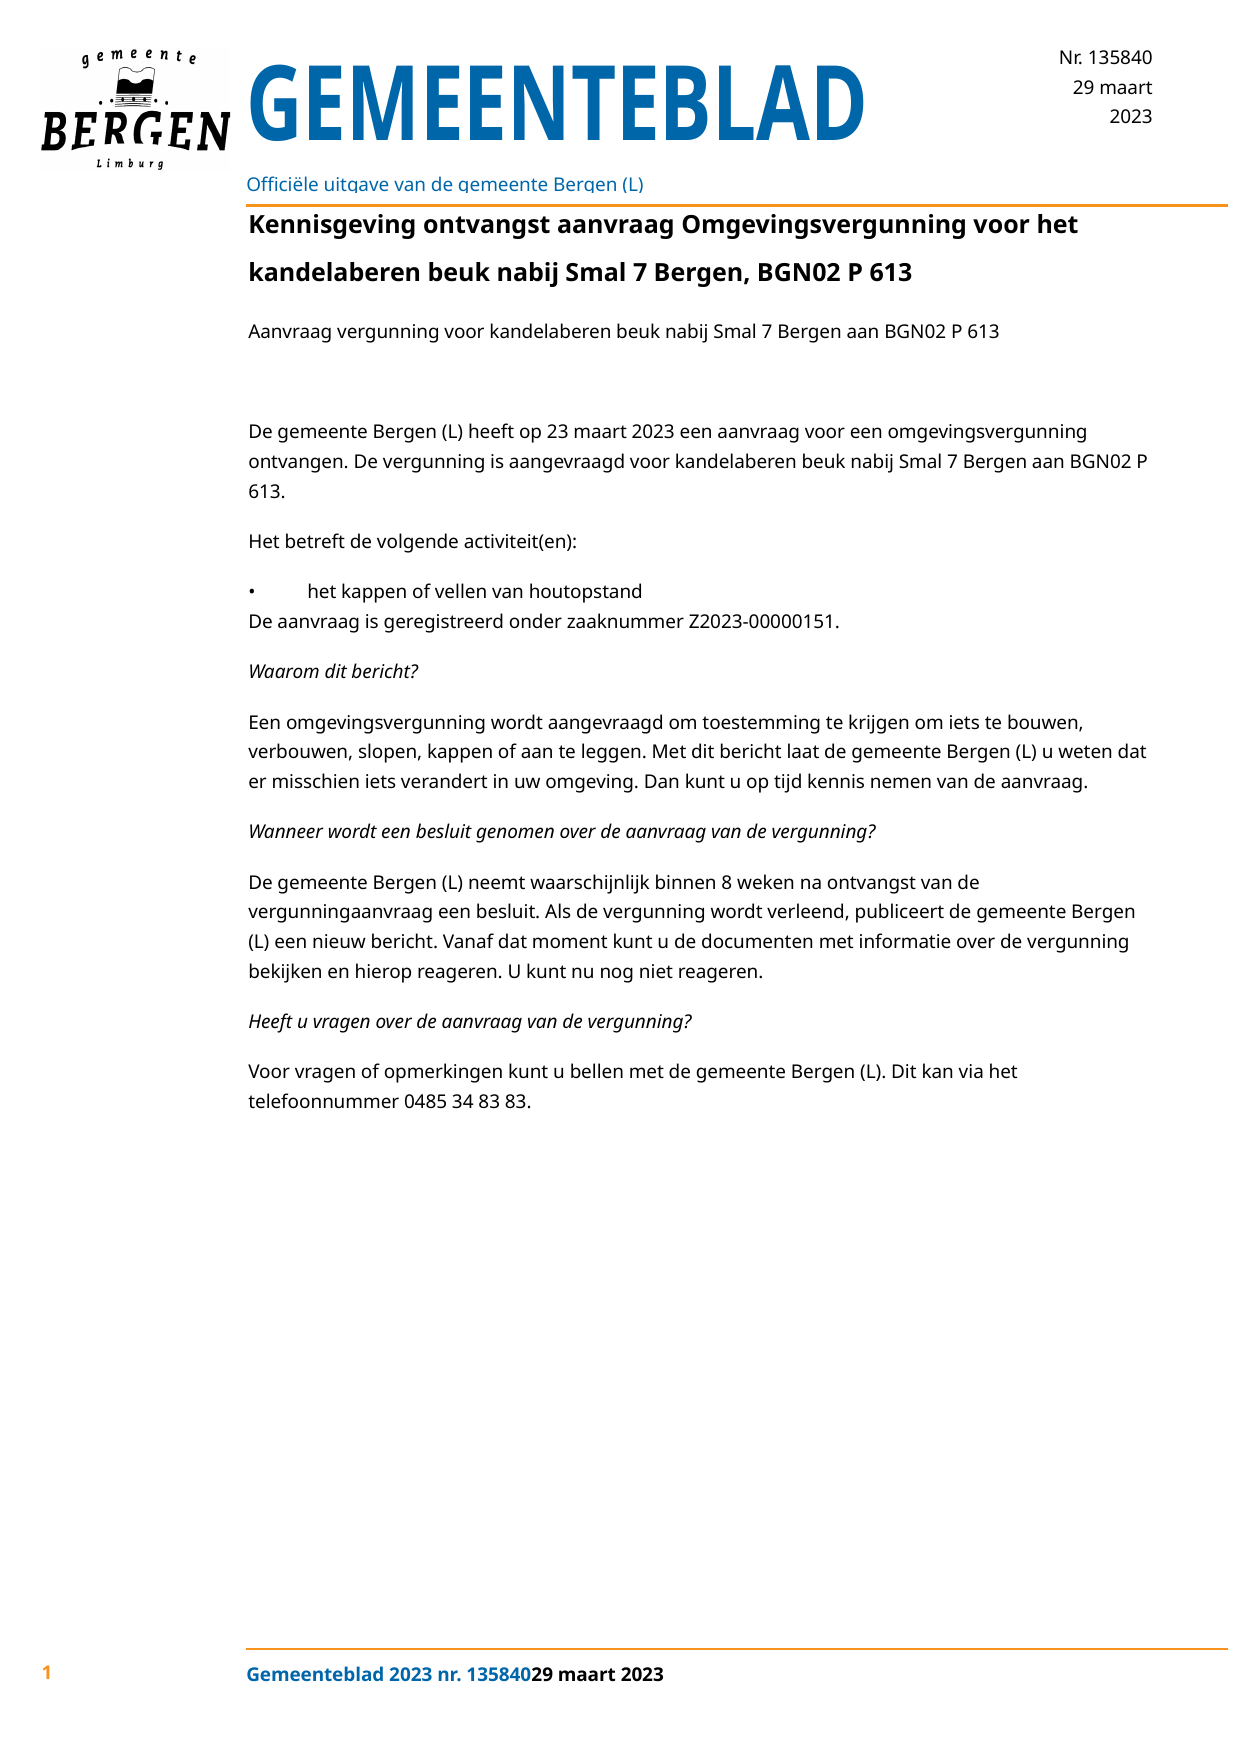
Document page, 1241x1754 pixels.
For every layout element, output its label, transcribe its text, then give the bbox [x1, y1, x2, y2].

picture [41, 47, 231, 172]
text Heeft u vragen over de aanvraag van de vergunning? [248, 1008, 1152, 1034]
text Aanvraag vergunning voor kandelaberen beuk nabij Smal 7 Bergen aan BGN02 P 613 [248, 318, 1152, 344]
list het kappen of vellen van houtopstand [248, 579, 1152, 604]
text Voor vragen of opmerkingen kunt u bellen met de gemeente Bergen (L). Dit kan via het telefoonnummer 0485 34 83 83. [248, 1059, 1152, 1114]
text De gemeente Bergen (L) heeft op 23 maart 2023 een aanvraag voor een omgevingsvergunning ontvangen. De vergunning is aangevraagd voor kandelaberen beuk nabij Smal 7 Bergen aan BGN02 P 613. [248, 419, 1152, 504]
text De gemeente Bergen (L) neemt waarschijnlijk binnen 8 weken na ontvangst van de vergunningaanvraag een besluit. Als de vergunning wordt verleend, publiceert de gemeente Bergen (L) een nieuw bericht. Vanaf dat moment kunt u de documenten met informatie over de vergunning bekijken en hierop reageren. U kunt nu nog niet reageren. [248, 869, 1152, 984]
text Waarom dit bericht? [248, 659, 1152, 684]
text Een omgevingsvergunning wordt aangevraagd om toestemming te krijgen om iets te bouwen, verbouwen, slopen, kappen of aan te leggen. Met dit bericht laat de gemeente Bergen (L) u weten dat er misschien iets verandert in uw omgeving. Dan kunt u op tijd kennis nemen van de aanvraag. [248, 709, 1152, 794]
text Wanneer wordt een besluit genomen over de aanvraag van de vergunning? [248, 819, 1152, 844]
text Kennisgeving ontvangst aanvraag Omgevingsvergunning voor het kandelaberen beuk nabij Smal 7 Bergen, BGN02 P 613 [248, 207, 1152, 288]
text Het betreft de volgende activiteit(en): [248, 528, 1152, 554]
text De aanvraag is geregistreerd onder zaaknummer Z2023-00000151. [248, 608, 1152, 634]
